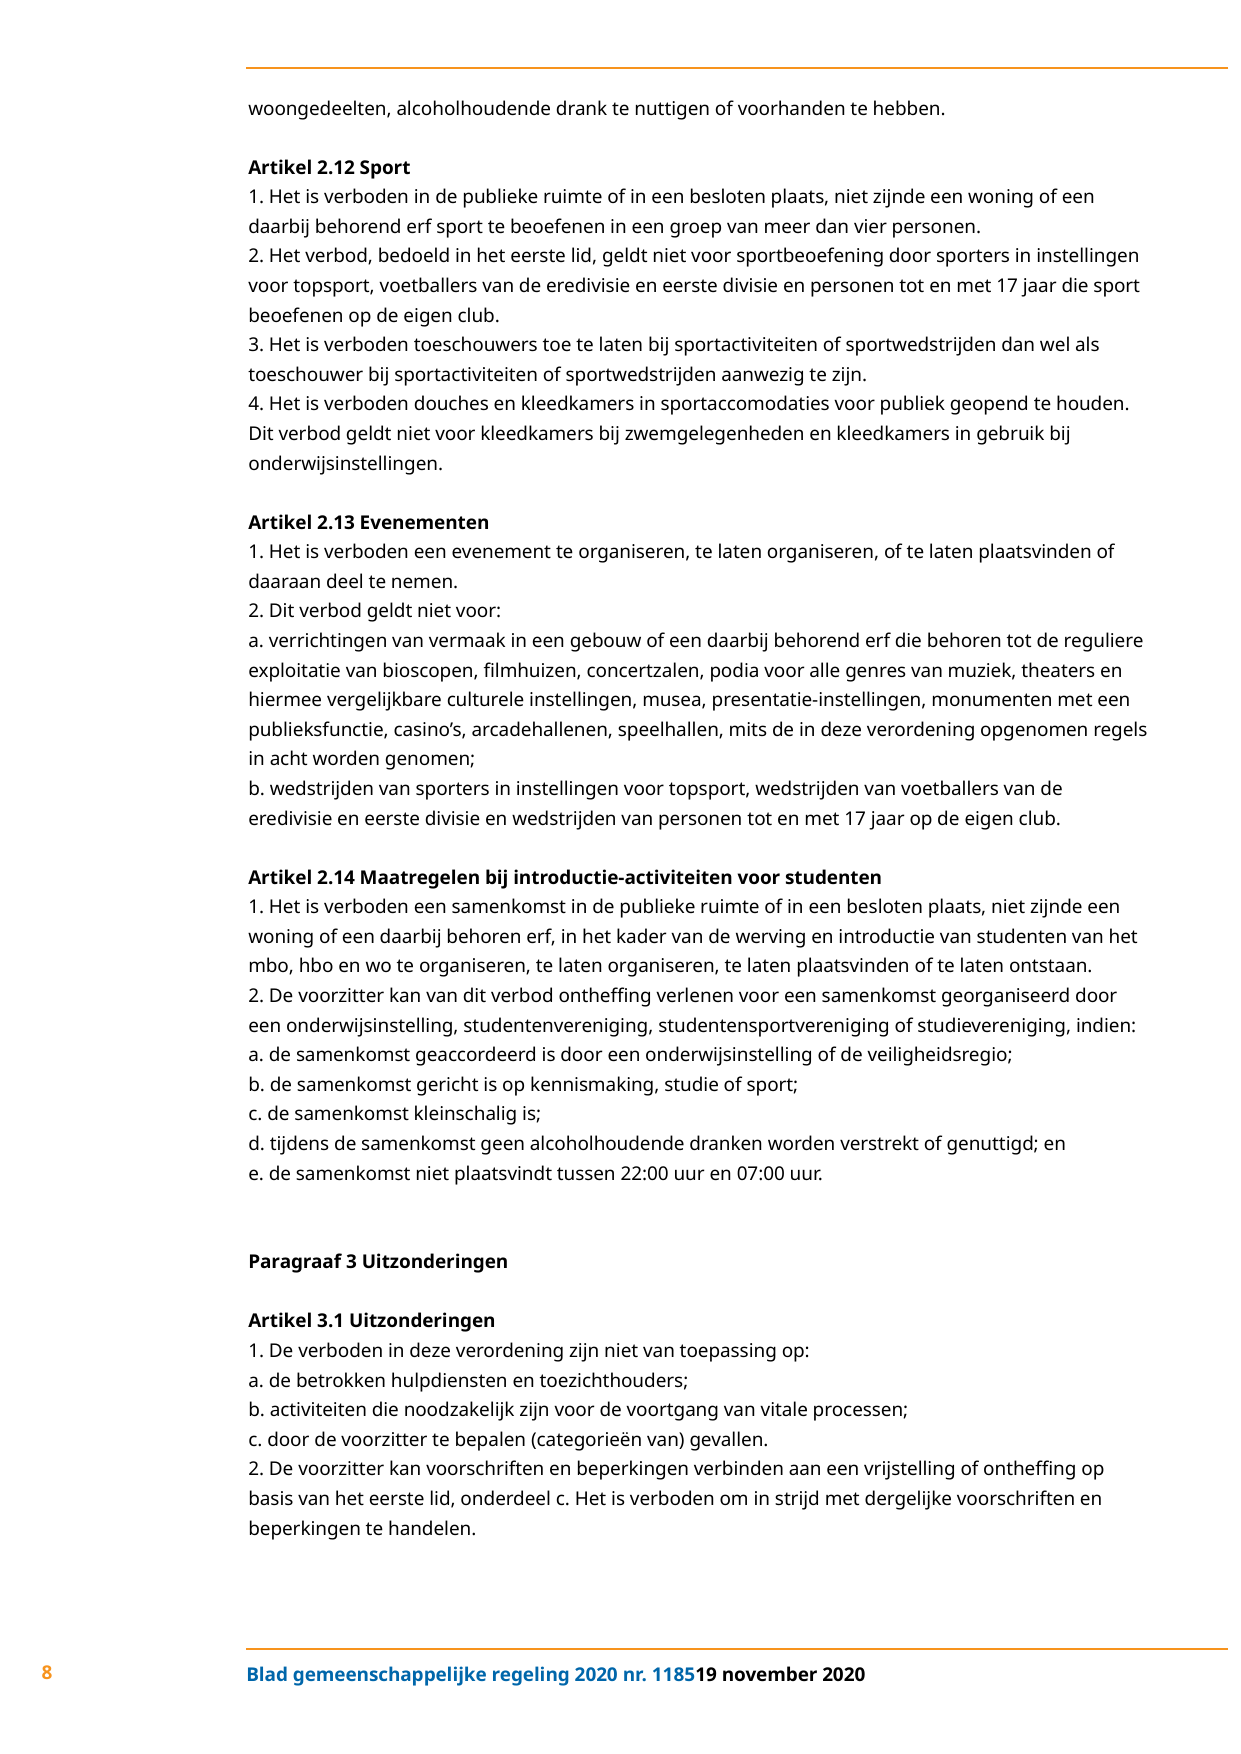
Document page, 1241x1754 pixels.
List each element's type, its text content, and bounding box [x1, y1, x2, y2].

text a. de betrokken hulpdiensten en toezichthouders; [248, 1367, 1152, 1393]
text c. de samenkomst kleinschalig is; [248, 1101, 1152, 1126]
text Artikel 2.13 Evenementen [248, 509, 1152, 535]
text 3. Het is verboden toeschouwers toe te laten bij sportactiviteiten of sportwedstrijden dan wel als toeschouwer bij sportactiviteiten of sportwedstrijden aanwezig te zijn. [248, 331, 1152, 387]
picture [41, 47, 231, 172]
text 2. De voorzitter kan voorschriften en beperkingen verbinden aan een vrijstelling of ontheffing op basis van het eerste lid, onderdeel c. Het is verboden om in strijd met dergelijke voorschriften en beperkingen te handelen. [248, 1456, 1152, 1541]
text 1. Het is verboden een samenkomst in de publieke ruimte of in een besloten plaats, niet zijnde een woning of een daarbij behoren erf, in het kader van de werving en introductie van studenten van het mbo, hbo en wo te organiseren, te laten organiseren, te laten plaatsvinden of te laten ontstaan. [248, 893, 1152, 978]
text woongedeelten, alcoholhoudende drank te nuttigen of voorhanden te hebben. [248, 95, 1152, 121]
text a. de samenkomst geaccordeerd is door een onderwijsinstelling of de veiligheidsregio; [248, 1041, 1152, 1067]
text 1. De verboden in deze verordening zijn niet van toepassing op: [248, 1337, 1152, 1363]
text b. wedstrijden van sporters in instellingen voor topsport, wedstrijden van voetballers van de eredivisie en eerste divisie en wedstrijden van personen tot en met 17 jaar op de eigen club. [248, 775, 1152, 831]
text 2. Dit verbod geldt niet voor: [248, 598, 1152, 623]
text Artikel 3.1 Uitzonderingen [248, 1308, 1152, 1333]
text e. de samenkomst niet plaatsvindt tussen 22:00 uur en 07:00 uur. [248, 1160, 1152, 1186]
text Paragraaf 3 Uitzonderingen [248, 1248, 1152, 1274]
text d. tijdens de samenkomst geen alcoholhoudende dranken worden verstrekt of genuttigd; en [248, 1130, 1152, 1156]
text 1. Het is verboden in de publieke ruimte of in een besloten plaats, niet zijnde een woning of een daarbij behorend erf sport te beoefenen in een groep van meer dan vier personen. [248, 183, 1152, 239]
text Artikel 2.12 Sport [248, 154, 1152, 180]
text c. door de voorzitter te bepalen (categorieën van) gevallen. [248, 1426, 1152, 1452]
text b. de samenkomst gericht is op kennismaking, studie of sport; [248, 1071, 1152, 1097]
text b. activiteiten die noodzakelijk zijn voor de voortgang van vitale processen; [248, 1396, 1152, 1422]
text 2. De voorzitter kan van dit verbod ontheffing verlenen voor een samenkomst georganiseerd door een onderwijsinstelling, studentenvereniging, studentensportvereniging of studievereniging, indien: [248, 982, 1152, 1038]
text 1. Het is verboden een evenement te organiseren, te laten organiseren, of te laten plaatsvinden of daaraan deel te nemen. [248, 538, 1152, 594]
text a. verrichtingen van vermaak in een gebouw of een daarbij behorend erf die behoren tot de reguliere exploitatie van bioscopen, filmhuizen, concertzalen, podia voor alle genres van muziek, theaters en hiermee vergelijkbare culturele instellingen, musea, presentatie-instellingen, monumenten met een publieksfunctie, casino’s, arcadehallenen, speelhallen, mits de in deze verordening opgenomen regels in acht worden genomen; [248, 627, 1152, 771]
text 4. Het is verboden douches en kleedkamers in sportaccomodaties voor publiek geopend te houden. Dit verbod geldt niet voor kleedkamers bij zwemgelegenheden en kleedkamers in gebruik bij onderwijsinstellingen. [248, 391, 1152, 476]
text Artikel 2.14 Maatregelen bij introductie-activiteiten voor studenten [248, 864, 1152, 890]
text 2. Het verbod, bedoeld in het eerste lid, geldt niet voor sportbeoefening door sporters in instellingen voor topsport, voetballers van de eredivisie en eerste divisie en personen tot en met 17 jaar die sport beoefenen op de eigen club. [248, 243, 1152, 328]
